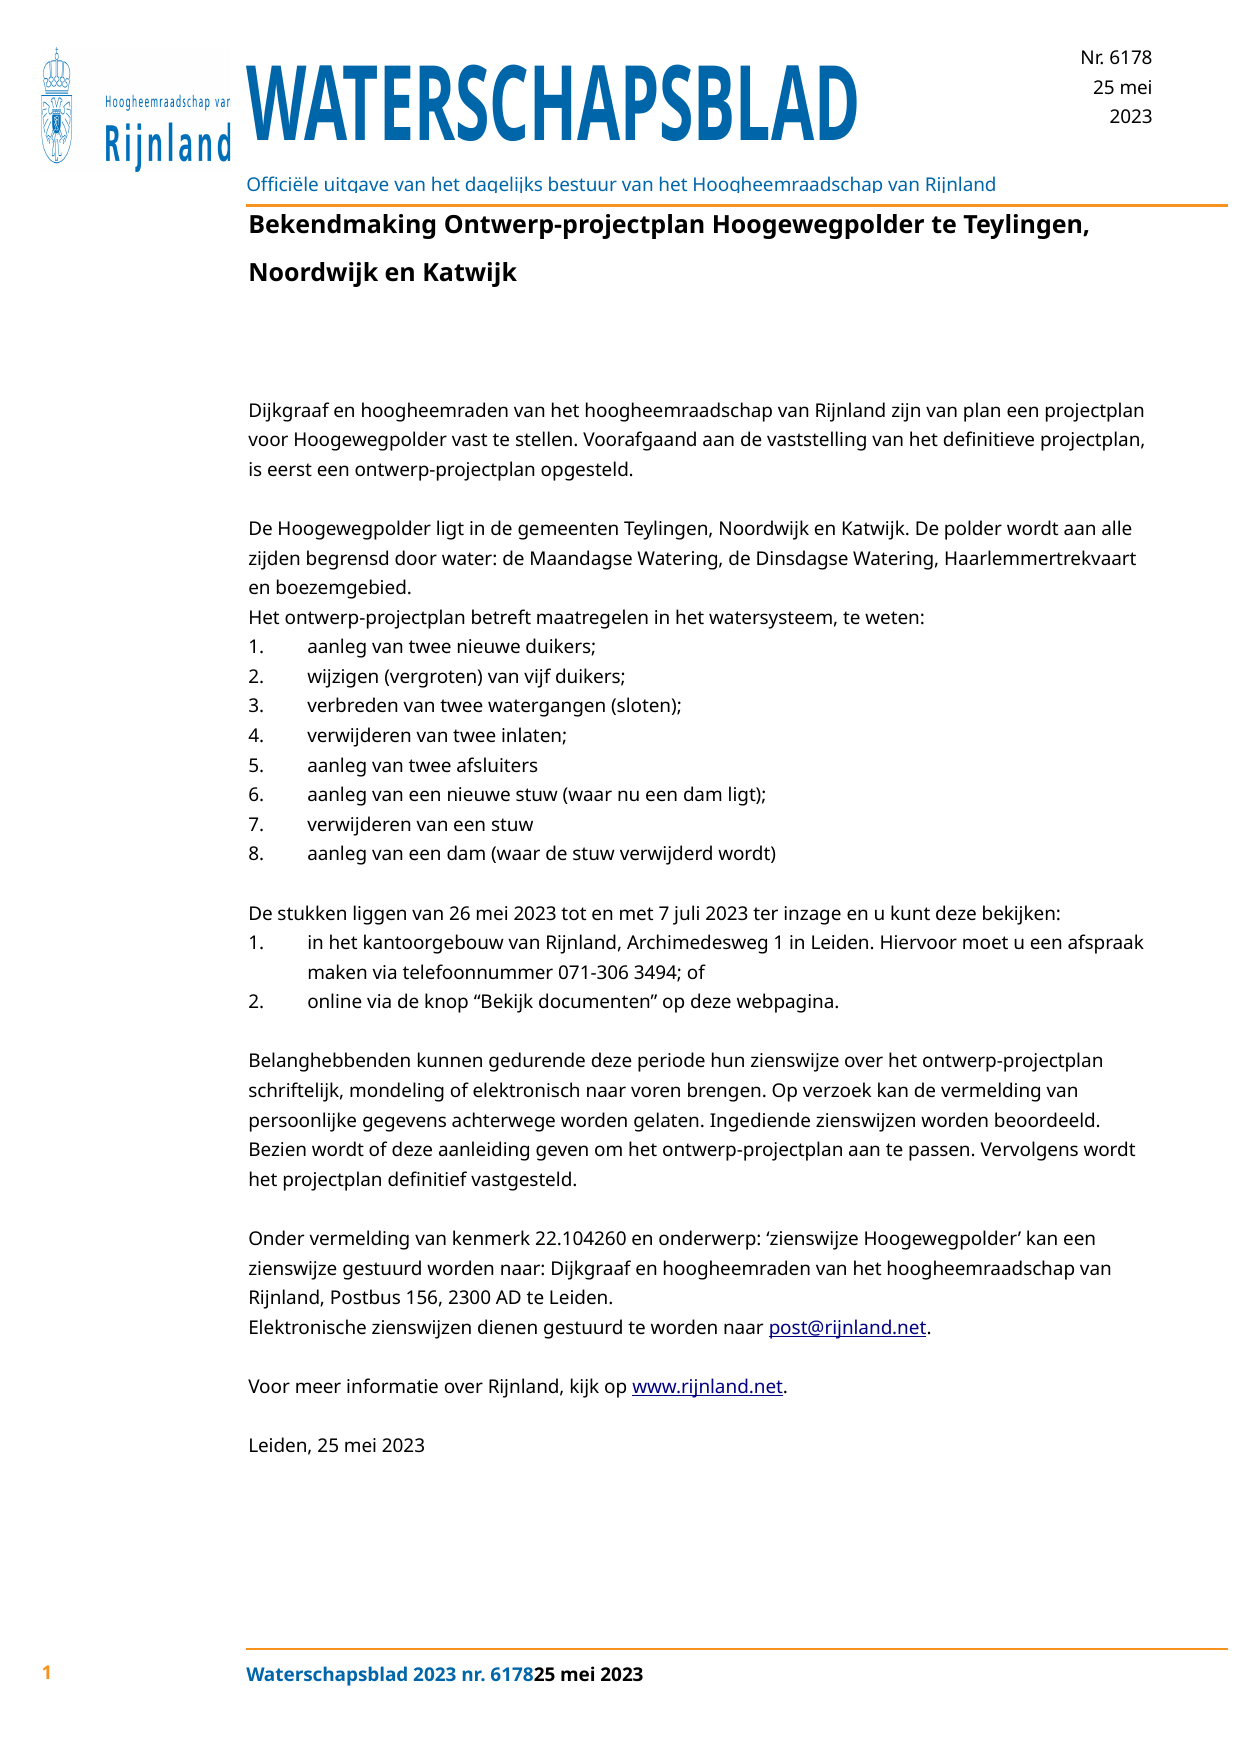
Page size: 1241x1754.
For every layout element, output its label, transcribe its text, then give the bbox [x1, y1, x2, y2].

list wijzigen (vergroten) van vijf duikers; [248, 663, 1152, 689]
list in het kantoorgebouw van Rijnland, Archimedesweg 1 in Leiden. Hiervoor moet u een afspraak maken via telefoonnummer 071-306 3494; of [248, 929, 1152, 984]
text Leiden, 25 mei 2023 [248, 1432, 1152, 1458]
text Belanghebbenden kunnen gedurende deze periode hun zienswijze over het ontwerp-projectplan schriftelijk, mondeling of elektronisch naar voren brengen. Op verzoek kan de vermelding van persoonlijke gegevens achterwege worden gelaten. Ingediende zienswijzen worden beoordeeld. Bezien wordt of deze aanleiding geven om het ontwerp-projectplan aan te passen. Vervolgens wordt het projectplan definitief vastgesteld. [248, 1048, 1152, 1192]
list aanleg van twee nieuwe duikers; [248, 633, 1152, 659]
text Voor meer informatie over Rijnland, kijk op www.rijnland.net. [248, 1373, 1152, 1399]
list aanleg van een dam (waar de stuw verwijderd wordt) [248, 841, 1152, 866]
list online via de knop “Bekijk documenten” op deze webpagina. [248, 988, 1152, 1014]
text Dijkgraaf en hoogheemraden van het hoogheemraadschap van Rijnland zijn van plan een projectplan voor Hoogewegpolder vast te stellen. Voorafgaand aan de vaststelling van het definitieve projectplan, is eerst een ontwerp-projectplan opgesteld. [248, 397, 1152, 482]
list verwijderen van twee inlaten; [248, 722, 1152, 748]
picture [41, 47, 231, 172]
text De Hoogewegpolder ligt in de gemeenten Teylingen, Noordwijk en Katwijk. De polder wordt aan alle zijden begrensd door water: de Maandagse Watering, de Dinsdagse Watering, Haarlemmertrekvaart en boezemgebied. [248, 515, 1152, 600]
list aanleg van een nieuwe stuw (waar nu een dam ligt); [248, 781, 1152, 807]
list aanleg van twee afsluiters [248, 752, 1152, 777]
list verbreden van twee watergangen (sloten); [248, 693, 1152, 718]
text Het ontwerp-projectplan betreft maatregelen in het watersysteem, te weten: [248, 604, 1152, 629]
text Onder vermelding van kenmerk 22.104260 en onderwerp: ‘zienswijze Hoogewegpolder’ kan een zienswijze gestuurd worden naar: Dijkgraaf en hoogheemraden van het hoogheemraadschap van Rijnland, Postbus 156, 2300 AD te Leiden. [248, 1225, 1152, 1310]
text De stukken liggen van 26 mei 2023 tot en met 7 juli 2023 ter inzage en u kunt deze bekijken: [248, 900, 1152, 925]
list verwijderen van een stuw [248, 811, 1152, 837]
text Bekendmaking Ontwerp-projectplan Hoogewegpolder te Teylingen, Noordwijk en Katwijk [248, 207, 1152, 288]
text Elektronische zienswijzen dienen gestuurd te worden naar post@rijnland.net. [248, 1314, 1152, 1339]
